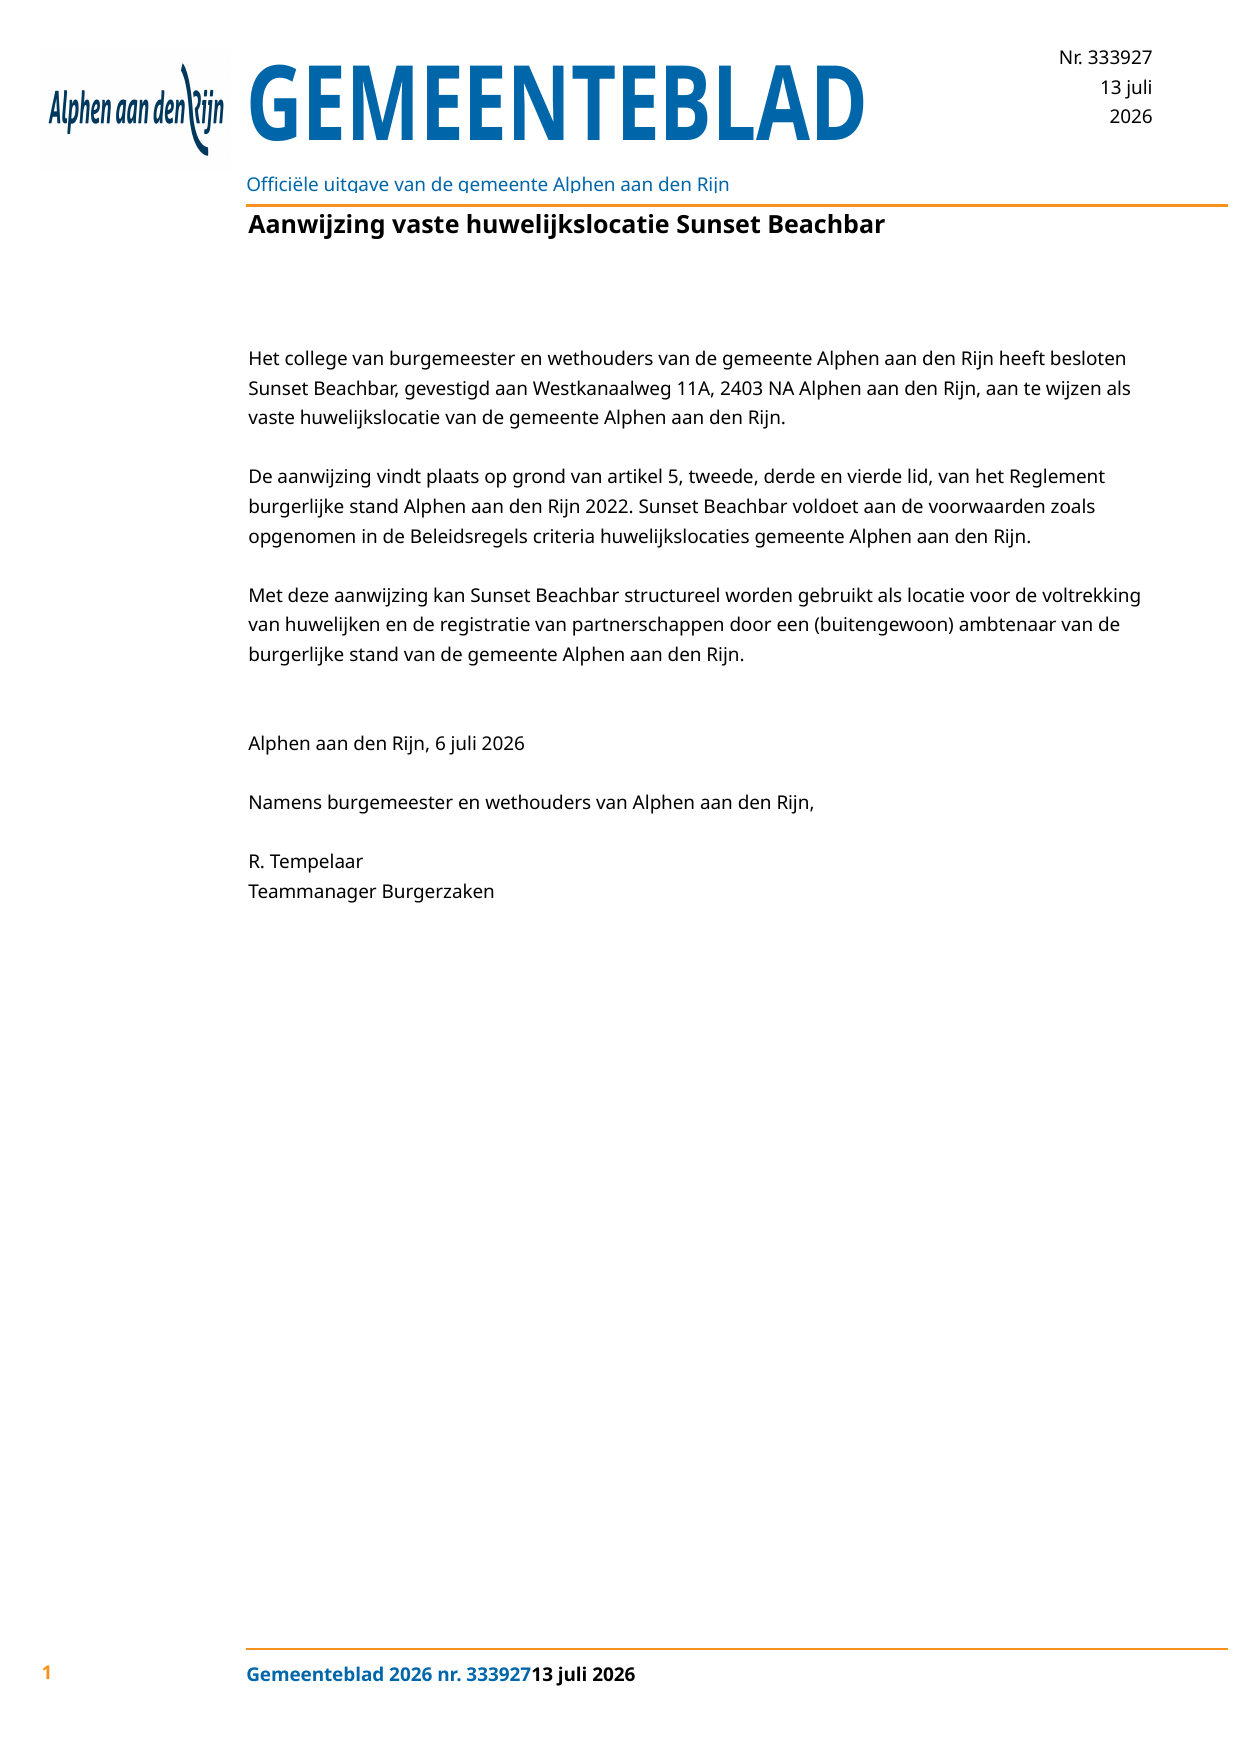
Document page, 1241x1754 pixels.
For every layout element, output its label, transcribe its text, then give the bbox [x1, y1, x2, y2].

text R. Tempelaar [248, 848, 1152, 874]
text Alphen aan den Rijn, 6 juli 2026 [248, 730, 1152, 756]
text Met deze aanwijzing kan Sunset Beachbar structureel worden gebruikt als locatie voor de voltrekking van huwelijken en de registratie van partnerschappen door een (buitengewoon) ambtenaar van de burgerlijke stand van de gemeente Alphen aan den Rijn. [248, 582, 1152, 667]
picture [41, 47, 231, 172]
text Het college van burgemeester en wethouders van de gemeente Alphen aan den Rijn heeft besloten Sunset Beachbar, gevestigd aan Westkanaalweg 11A, 2403 NA Alphen aan den Rijn, aan te wijzen als vaste huwelijkslocatie van de gemeente Alphen aan den Rijn. [248, 345, 1152, 430]
text Aanwijzing vaste huwelijkslocatie Sunset Beachbar [248, 207, 1152, 241]
text Namens burgemeester en wethouders van Alphen aan den Rijn, [248, 789, 1152, 815]
text De aanwijzing vindt plaats op grond van artikel 5, tweede, derde en vierde lid, van het Reglement burgerlijke stand Alphen aan den Rijn 2022. Sunset Beachbar voldoet aan de voorwaarden zoals opgenomen in de Beleidsregels criteria huwelijkslocaties gemeente Alphen aan den Rijn. [248, 464, 1152, 548]
text Teammanager Burgerzaken [248, 878, 1152, 903]
